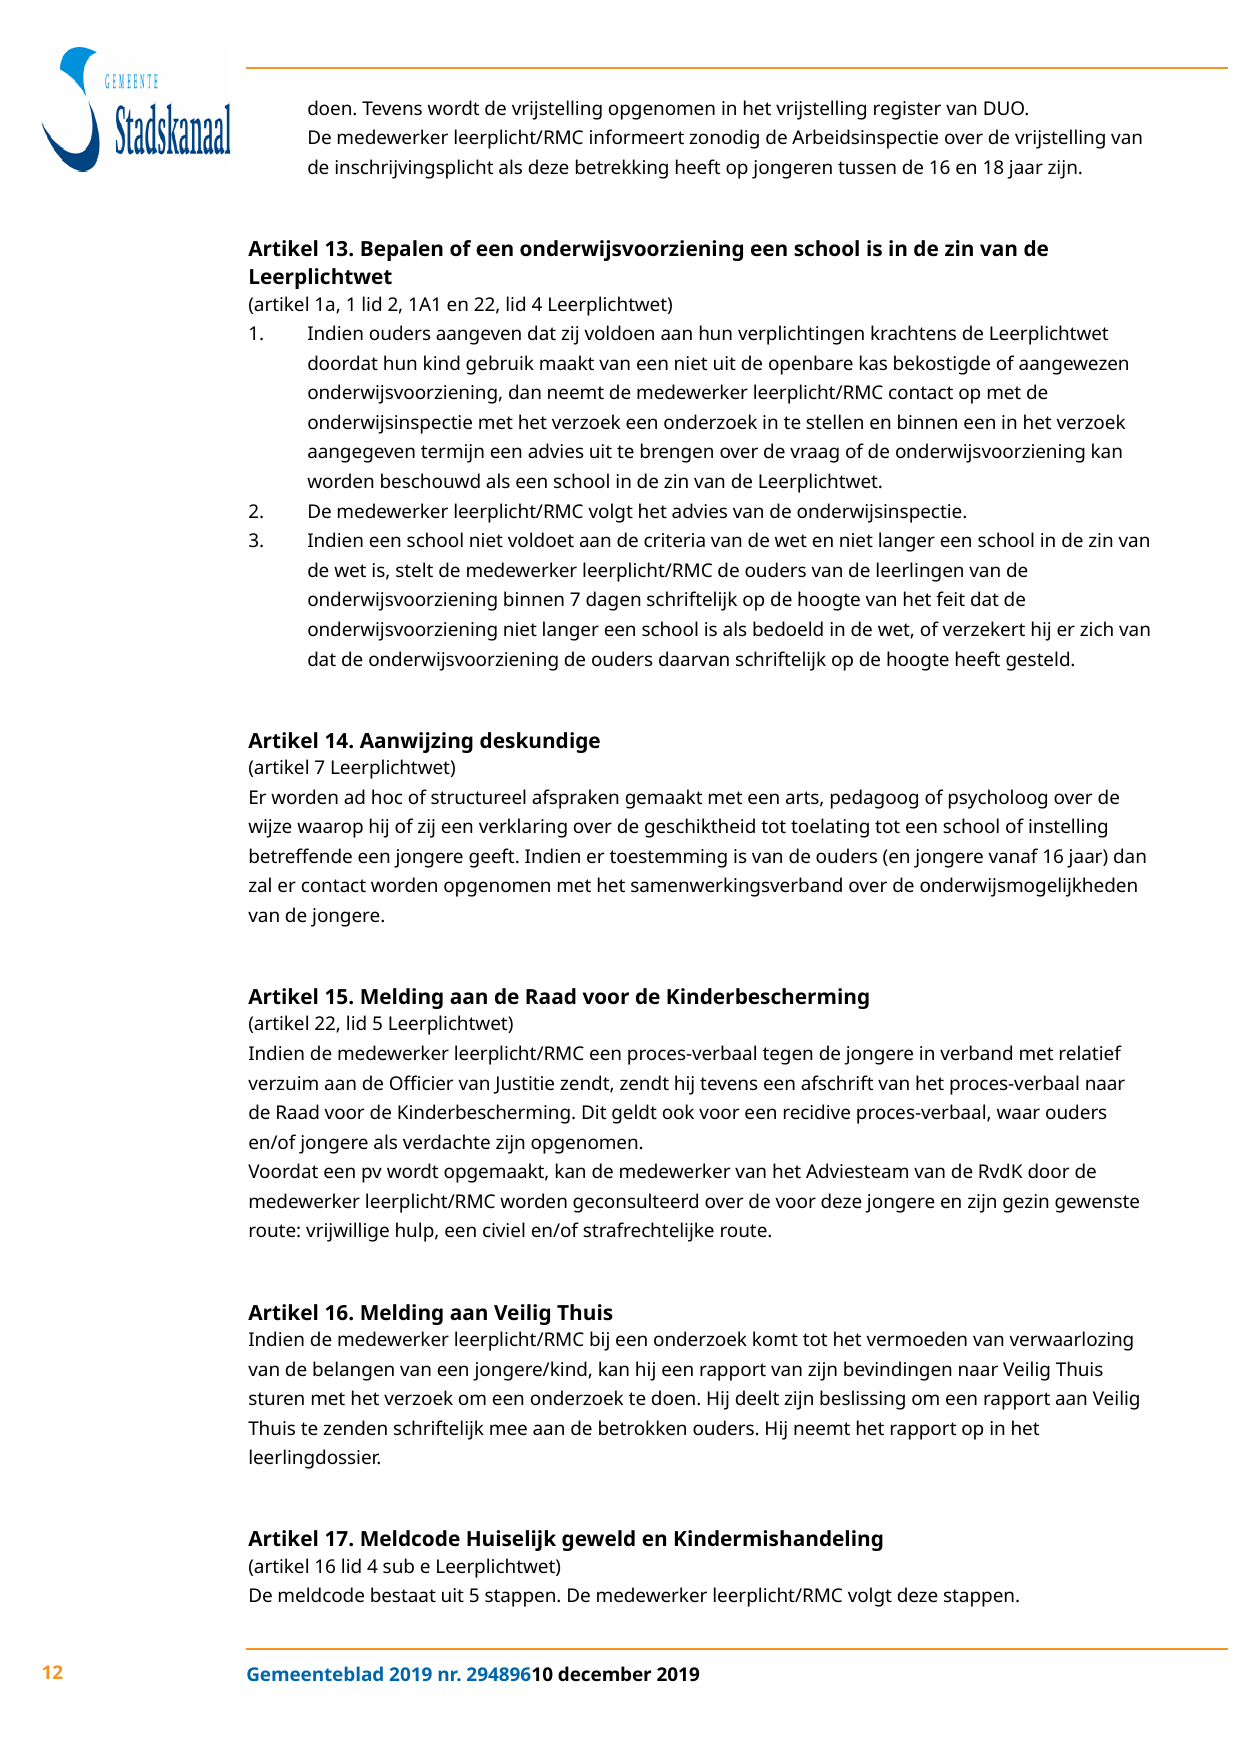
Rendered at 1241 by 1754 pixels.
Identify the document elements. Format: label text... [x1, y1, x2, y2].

text Artikel 15. Melding aan de Raad voor de Kinderbescherming [248, 982, 1152, 1011]
text Indien de medewerker leerplicht/RMC bij een onderzoek komt tot het vermoeden van verwaarlozing van de belangen van een jongere/kind, kan hij een rapport van zijn bevindingen naar Veilig Thuis sturen met het verzoek om een onderzoek te doen. Hij deelt zijn beslissing om een rapport aan Veilig Thuis te zenden schriftelijk mee aan de betrokken ouders. Hij neemt het rapport op in het leerlingdossier. [248, 1326, 1152, 1470]
list Indien een school niet voldoet aan de criteria van de wet en niet langer een school in de zin van de wet is, stelt de medewerker leerplicht/RMC de ouders van de leerlingen van de onderwijsvoorziening binnen 7 dagen schriftelijk op de hoogte van het feit dat de onderwijsvoorziening niet langer een school is als bedoeld in de wet, of verzekert hij er zich van dat de onderwijsvoorziening de ouders daarvan schriftelijk op de hoogte heeft gesteld. [248, 527, 1152, 672]
text Er worden ad hoc of structureel afspraken gemaakt met een arts, pedagoog of psycholoog over de wijze waarop hij of zij een verklaring over de geschiktheid tot toelating tot een school of instelling betreffende een jongere geeft. Indien er toestemming is van de ouders (en jongere vanaf 16 jaar) dan zal er contact worden opgenomen met het samenwerkingsverband over de onderwijsmogelijkheden van de jongere. [248, 784, 1152, 928]
text Artikel 17. Meldcode Huiselijk geweld en Kindermishandeling [248, 1524, 1152, 1553]
list Indien ouders aangeven dat zij voldoen aan hun verplichtingen krachtens de Leerplichtwet doordat hun kind gebruik maakt van een niet uit de openbare kas bekostigde of aangewezen onderwijsvoorziening, dan neemt de medewerker leerplicht/RMC contact op met de onderwijsinspectie met het verzoek een onderzoek in te stellen en binnen een in het verzoek aangegeven termijn een advies uit te brengen over de vraag of de onderwijsvoorziening kan worden beschouwd als een school in de zin van de Leerplichtwet. [248, 320, 1152, 494]
list doen. Tevens wordt de vrijstelling opgenomen in het vrijstelling register van DUO. [248, 95, 1152, 121]
list De medewerker leerplicht/RMC informeert zonodig de Arbeidsinspectie over de vrijstelling van de inschrijvingsplicht als deze betrekking heeft op jongeren tussen de 16 en 18 jaar zijn. [248, 124, 1152, 180]
list De medewerker leerplicht/RMC volgt het advies van de onderwijsinspectie. [248, 498, 1152, 524]
text Artikel 14. Aanwijzing deskundige [248, 726, 1152, 754]
text (artikel 16 lid 4 sub e Leerplichtwet) [248, 1553, 1152, 1579]
text De meldcode bestaat uit 5 stappen. De medewerker leerplicht/RMC volgt deze stappen. [248, 1582, 1152, 1608]
text Indien de medewerker leerplicht/RMC een proces-verbaal tegen de jongere in verband met relatief verzuim aan de Officier van Justitie zendt, zendt hij tevens een afschrift van het proces-verbaal naar de Raad voor de Kinderbescherming. Dit geldt ook voor een recidive proces-verbaal, waar ouders en/of jongere als verdachte zijn opgenomen. [248, 1040, 1152, 1155]
text Voordat een pv wordt opgemaakt, kan de medewerker van het Adviesteam van de RvdK door de medewerker leerplicht/RMC worden geconsulteerd over de voor deze jongere en zijn gezin gewenste route: vrijwillige hulp, een civiel en/of strafrechtelijke route. [248, 1158, 1152, 1243]
text Artikel 13. Bepalen of een onderwijsvoorziening een school is in de zin van de Leerplichtwet [248, 234, 1152, 291]
picture [41, 47, 231, 172]
text Artikel 16. Melding aan Veilig Thuis [248, 1298, 1152, 1326]
text (artikel 1a, 1 lid 2, 1A1 en 22, lid 4 Leerplichtwet) [248, 291, 1152, 317]
text (artikel 22, lid 5 Leerplichtwet) [248, 1011, 1152, 1036]
text (artikel 7 Leerplichtwet) [248, 754, 1152, 780]
